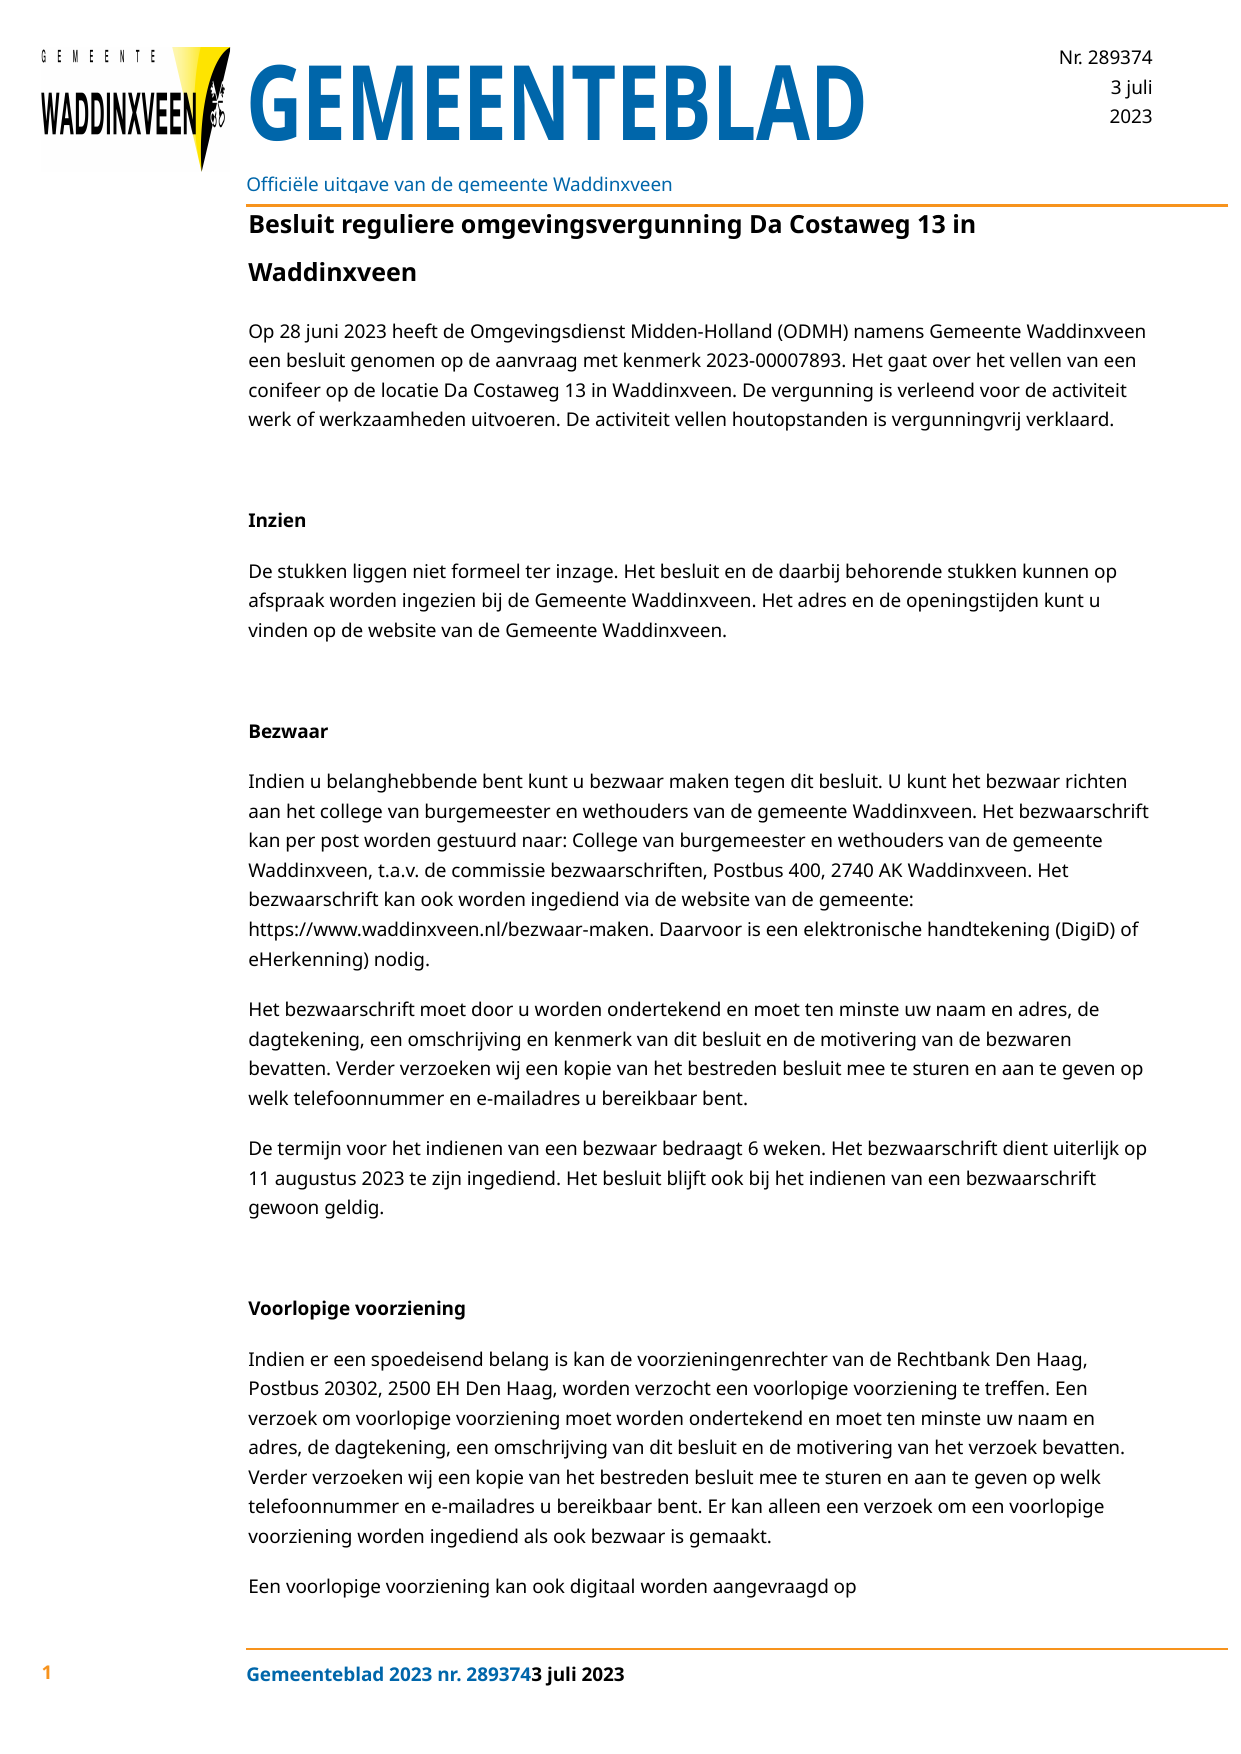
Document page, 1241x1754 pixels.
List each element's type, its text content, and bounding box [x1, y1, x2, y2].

text Het bezwaarschrift moet door u worden ondertekend en moet ten minste uw naam en adres, de dagtekening, een omschrijving en kenmerk van dit besluit en de motivering van de bezwaren bevatten. Verder verzoeken wij een kopie van het bestreden besluit mee te sturen en aan te geven op welk telefoonnummer en e-mailadres u bereikbaar bent. [248, 996, 1152, 1111]
text Besluit reguliere omgevingsvergunning Da Costaweg 13 in Waddinxveen [248, 207, 1152, 288]
text Indien er een spoedeisend belang is kan de voorzieningenrechter van de Rechtbank Den Haag, Postbus 20302, 2500 EH Den Haag, worden verzocht een voorlopige voorziening te treffen. Een verzoek om voorlopige voorziening moet worden ondertekend en moet ten minste uw naam en adres, de dagtekening, een omschrijving van dit besluit en de motivering van het verzoek bevatten. Verder verzoeken wij een kopie van het bestreden besluit mee te sturen en aan te geven op welk telefoonnummer en e-mailadres u bereikbaar bent. Er kan alleen een verzoek om een voorlopige voorziening worden ingediend als ook bezwaar is gemaakt. [248, 1346, 1152, 1549]
text De stukken liggen niet formeel ter inzage. Het besluit en de daarbij behorende stukken kunnen op afspraak worden ingezien bij de Gemeente Waddinxveen. Het adres en de openingstijden kunt u vinden op de website van de Gemeente Waddinxveen. [248, 558, 1152, 643]
text Inzien [248, 507, 1152, 533]
picture [41, 47, 231, 172]
text Voorlopige voorziening [248, 1295, 1152, 1321]
text De termijn voor het indienen van een bezwaar bedraagt 6 weken. Het bezwaarschrift dient uiterlijk op 11 augustus 2023 te zijn ingediend. Het besluit blijft ook bij het indienen van een bezwaarschrift gewoon geldig. [248, 1135, 1152, 1220]
text Bezwaar [248, 718, 1152, 744]
text Indien u belanghebbende bent kunt u bezwaar maken tegen dit besluit. U kunt het bezwaar richten aan het college van burgemeester en wethouders van de gemeente Waddinxveen. Het bezwaarschrift kan per post worden gestuurd naar: College van burgemeester en wethouders van de gemeente Waddinxveen, t.a.v. de commissie bezwaarschriften, Postbus 400, 2740 AK Waddinxveen. Het bezwaarschrift kan ook worden ingediend via de website van de gemeente: https://www.waddinxveen.nl/bezwaar-maken. Daarvoor is een elektronische handtekening (DigiD) of eHerkenning) nodig. [248, 768, 1152, 972]
text Op 28 juni 2023 heeft de Omgevingsdienst Midden-Holland (ODMH) namens Gemeente Waddinxveen een besluit genomen op de aanvraag met kenmerk 2023-00007893. Het gaat over het vellen van een conifeer op de locatie Da Costaweg 13 in Waddinxveen. De vergunning is verleend voor de activiteit werk of werkzaamheden uitvoeren. De activiteit vellen houtopstanden is vergunningvrij verklaard. [248, 318, 1152, 432]
text Een voorlopige voorziening kan ook digitaal worden aangevraagd op [248, 1574, 1152, 1599]
